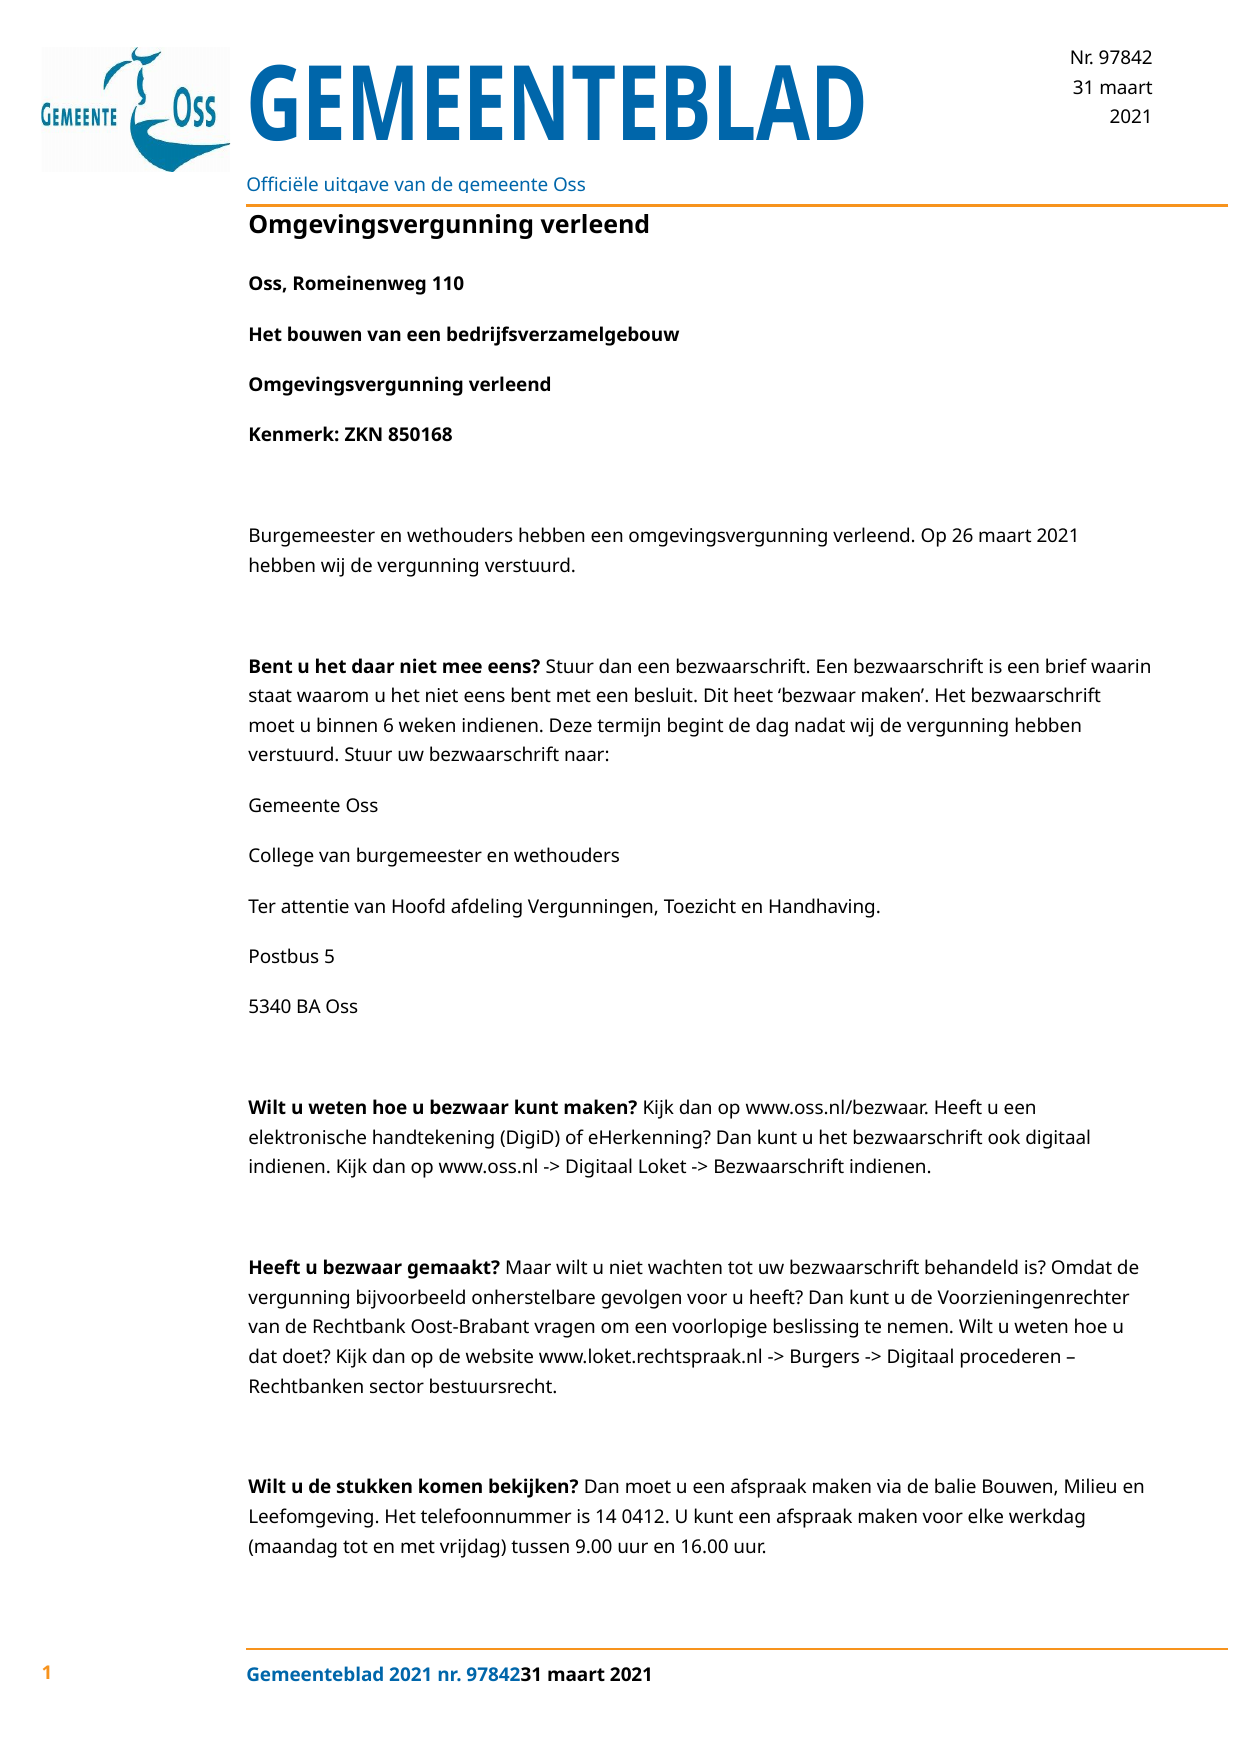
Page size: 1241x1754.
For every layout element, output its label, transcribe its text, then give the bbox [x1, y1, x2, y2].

text Bent u het daar niet mee eens? Stuur dan een bezwaarschrift. Een bezwaarschrift is een brief waarin staat waarom u het niet eens bent met een besluit. Dit heet ‘bezwaar maken’. Het bezwaarschrift moet u binnen 6 weken indienen. Deze termijn begint de dag nadat wij de vergunning hebben verstuurd. Stuur uw bezwaarschrift naar: [248, 653, 1152, 767]
text Heeft u bezwaar gemaakt? Maar wilt u niet wachten tot uw bezwaarschrift behandeld is? Omdat de vergunning bijvoorbeeld onherstelbare gevolgen voor u heeft? Dan kunt u de Voorzieningenrechter van de Rechtbank Oost-Brabant vragen om een voorlopige beslissing te nemen. Wilt u weten hoe u dat doet? Kijk dan op de website www.loket.rechtspraak.nl -> Burgers -> Digitaal procederen – Rechtbanken sector bestuursrecht. [248, 1254, 1152, 1398]
text Omgevingsvergunning verleend [248, 371, 1152, 397]
text College van burgemeester en wethouders [248, 842, 1152, 868]
text Ter attentie van Hoofd afdeling Vergunningen, Toezicht en Handhaving. [248, 893, 1152, 918]
text Postbus 5 [248, 943, 1152, 969]
text Burgemeester en wethouders hebben een omgevingsvergunning verleend. Op 26 maart 2021 hebben wij de vergunning verstuurd. [248, 522, 1152, 578]
text Het bouwen van een bedrijfsverzamelgebouw [248, 321, 1152, 346]
text Omgevingsvergunning verleend [248, 207, 1152, 241]
text Oss, Romeinenweg 110 [248, 270, 1152, 296]
text 5340 BA Oss [248, 994, 1152, 1019]
text Kenmerk: ZKN 850168 [248, 422, 1152, 447]
text Gemeente Oss [248, 792, 1152, 818]
text Wilt u weten hoe u bezwaar kunt maken? Kijk dan op www.oss.nl/bezwaar. Heeft u een elektronische handtekening (DigiD) of eHerkenning? Dan kunt u het bezwaarschrift ook digitaal indienen. Kijk dan op www.oss.nl -> Digitaal Loket -> Bezwaarschrift indienen. [248, 1094, 1152, 1179]
text Wilt u de stukken komen bekijken? Dan moet u een afspraak maken via de balie Bouwen, Milieu en Leefomgeving. Het telefoonnummer is 14 0412. U kunt een afspraak maken voor elke werkdag (maandag tot en met vrijdag) tussen 9.00 uur en 16.00 uur. [248, 1474, 1152, 1558]
picture [41, 47, 231, 172]
